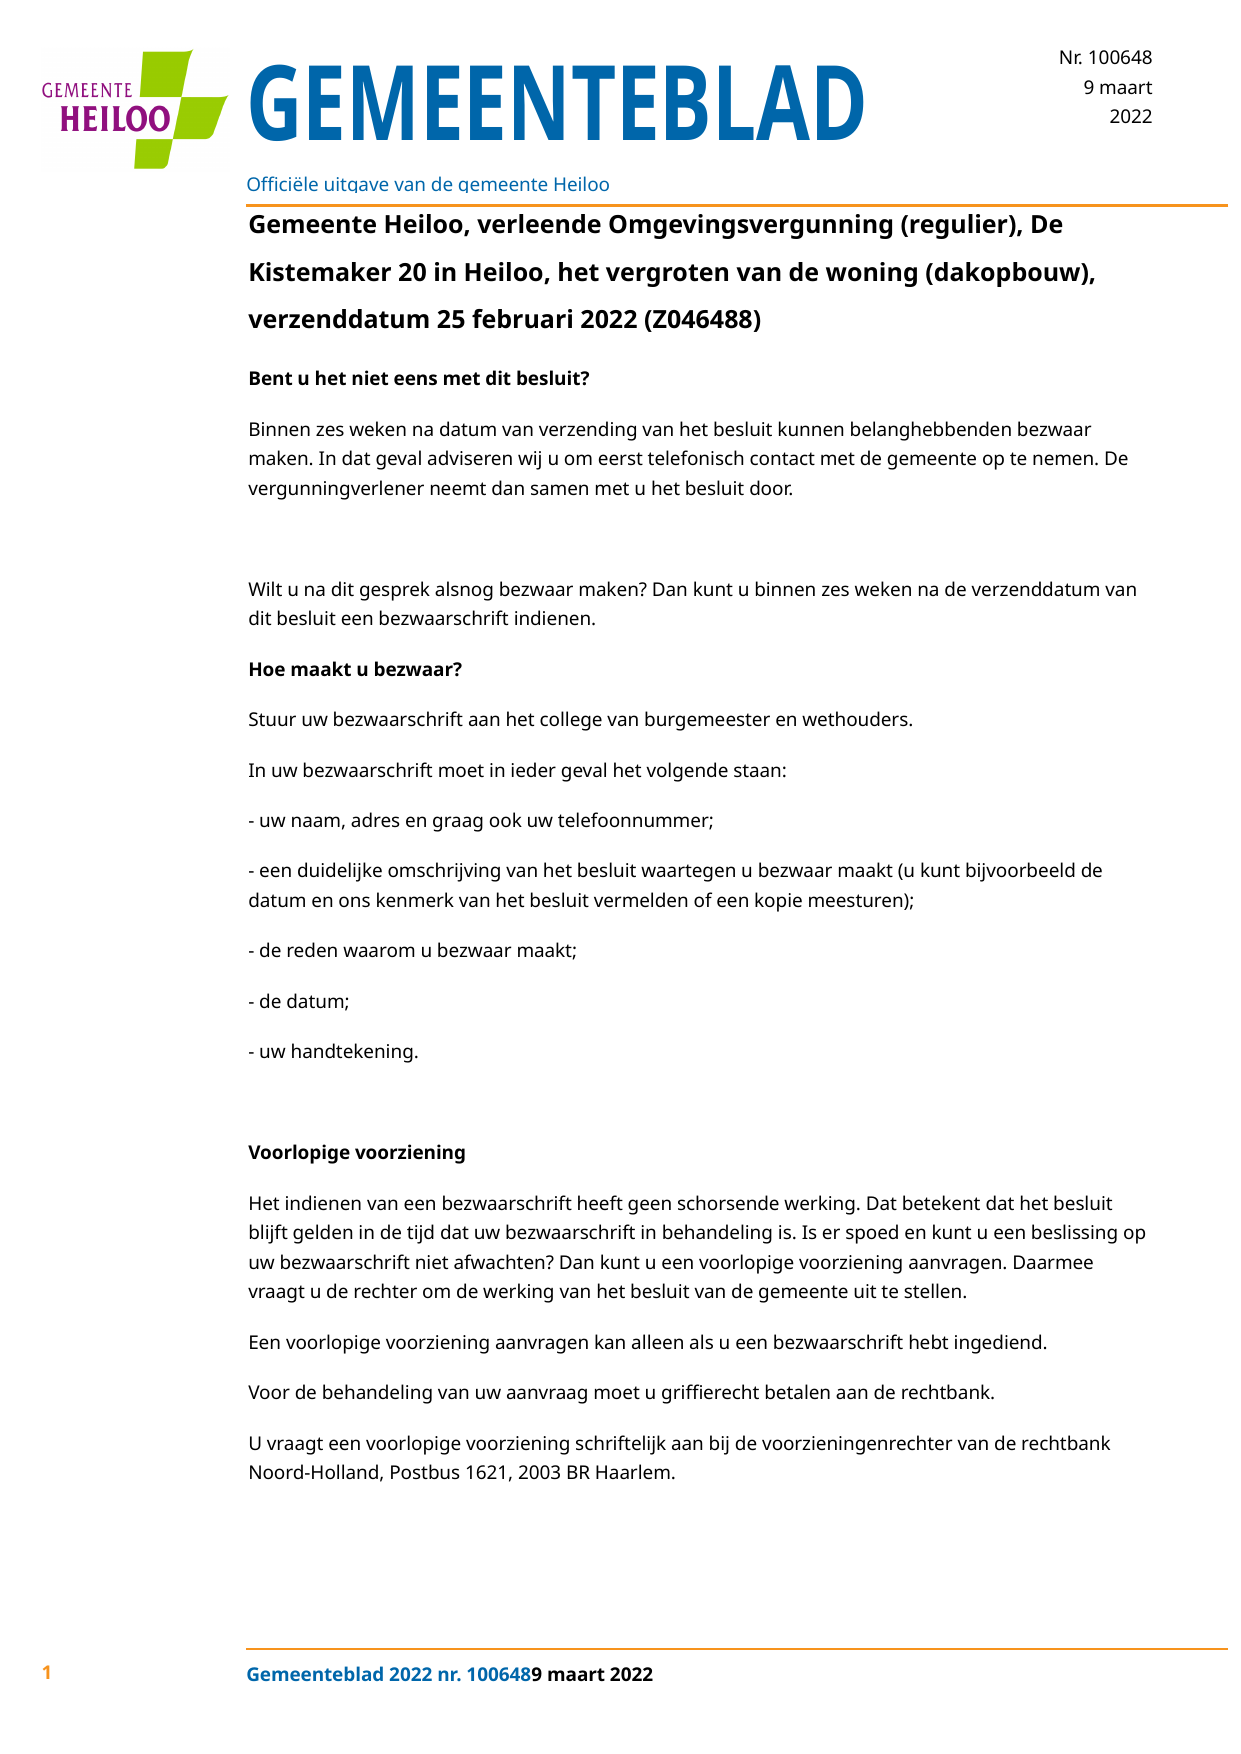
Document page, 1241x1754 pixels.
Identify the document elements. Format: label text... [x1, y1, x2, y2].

text Wilt u na dit gesprek alsnog bezwaar maken? Dan kunt u binnen zes weken na de verzenddatum van dit besluit een bezwaarschrift indienen. [248, 576, 1152, 631]
text Hoe maakt u bezwaar? [248, 656, 1152, 682]
text In uw bezwaarschrift moet in ieder geval het volgende staan: [248, 757, 1152, 782]
text Stuur uw bezwaarschrift aan het college van burgemeester en wethouders. [248, 706, 1152, 732]
text - een duidelijke omschrijving van het besluit waartegen u bezwaar maakt (u kunt bijvoorbeeld de datum en ons kenmerk van het besluit vermelden of een kopie meesturen); [248, 858, 1152, 913]
text Gemeente Heiloo, verleende Omgevingsvergunning (regulier), De Kistemaker 20 in Heiloo, het vergroten van de woning (dakopbouw), verzenddatum 25 februari 2022 (Z046488) [248, 207, 1152, 336]
picture [41, 47, 231, 172]
text Binnen zes weken na datum van verzending van het besluit kunnen belanghebbenden bezwaar maken. In dat geval adviseren wij u om eerst telefonisch contact met de gemeente op te nemen. De vergunningverlener neemt dan samen met u het besluit door. [248, 416, 1152, 501]
text Het indienen van een bezwaarschrift heeft geen schorsende werking. Dat betekent dat het besluit blijft gelden in de tijd dat uw bezwaarschrift in behandeling is. Is er spoed en kunt u een beslissing op uw bezwaarschrift niet afwachten? Dan kunt u een voorlopige voorziening aanvragen. Daarmee vraagt u de rechter om de werking van het besluit van de gemeente uit te stellen. [248, 1190, 1152, 1304]
text - de reden waarom u bezwaar maakt; [248, 938, 1152, 963]
text U vraagt een voorlopige voorziening schriftelijk aan bij de voorzieningenrechter van de rechtbank Noord-Holland, Postbus 1621, 2003 BR Haarlem. [248, 1430, 1152, 1485]
text Een voorlopige voorziening aanvragen kan alleen als u een bezwaarschrift hebt ingediend. [248, 1329, 1152, 1354]
text - uw naam, adres en graag ook uw telefoonnummer; [248, 807, 1152, 833]
text Voorlopige voorziening [248, 1139, 1152, 1165]
text Bent u het niet eens met dit besluit? [248, 366, 1152, 391]
text Voor de behandeling van uw aanvraag moet u griffierecht betalen aan de rechtbank. [248, 1379, 1152, 1405]
text - uw handtekening. [248, 1038, 1152, 1064]
text - de datum; [248, 988, 1152, 1014]
